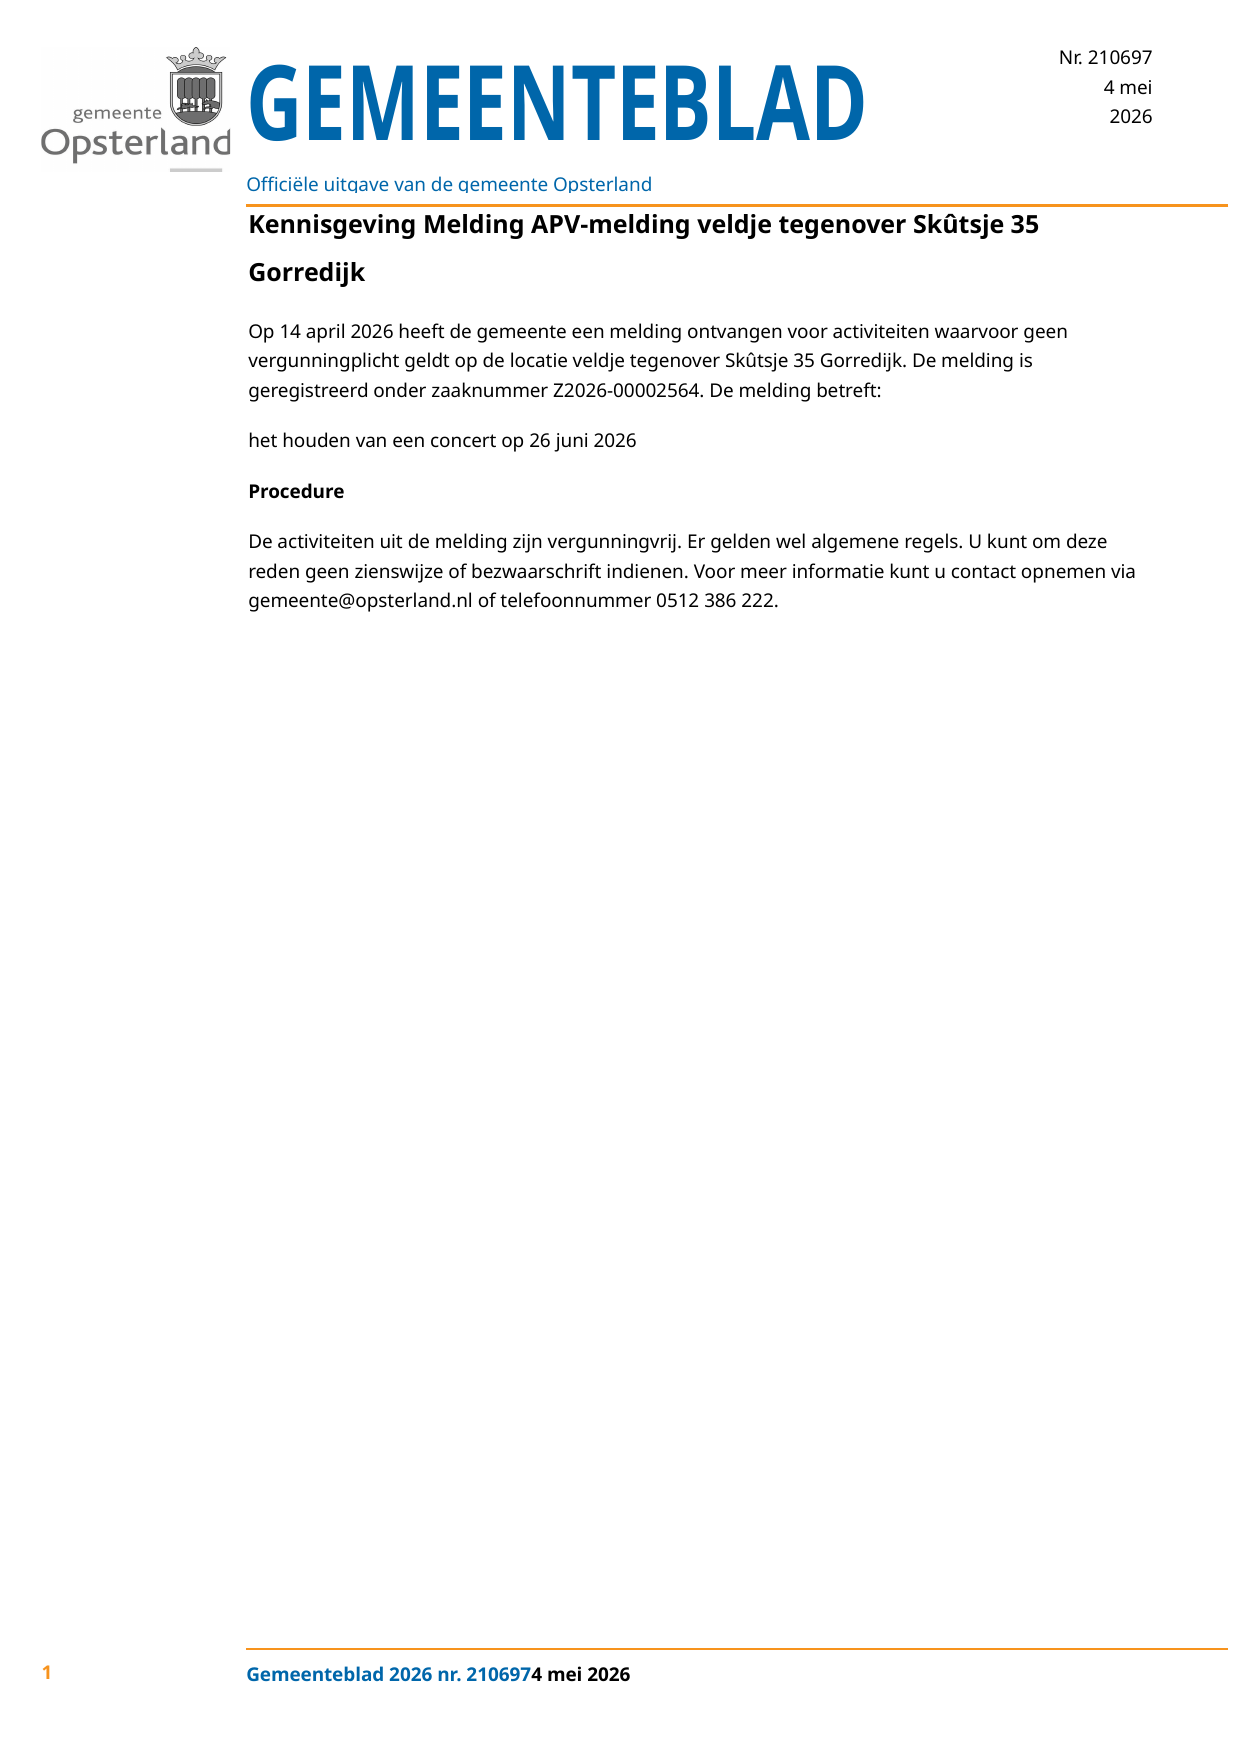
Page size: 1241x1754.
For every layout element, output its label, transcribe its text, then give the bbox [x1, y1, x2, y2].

picture [41, 47, 231, 172]
text De activiteiten uit de melding zijn vergunningvrij. Er gelden wel algemene regels. U kunt om deze reden geen zienswijze of bezwaarschrift indienen. Voor meer informatie kunt u contact opnemen via gemeente@opsterland.nl of telefoonnummer 0512 386 222. [248, 528, 1152, 613]
text Procedure [248, 478, 1152, 504]
text het houden van een concert op 26 juni 2026 [248, 427, 1152, 453]
text Kennisgeving Melding APV-melding veldje tegenover Skûtsje 35 Gorredijk [248, 207, 1152, 288]
text Op 14 april 2026 heeft de gemeente een melding ontvangen voor activiteiten waarvoor geen vergunningplicht geldt op de locatie veldje tegenover Skûtsje 35 Gorredijk. De melding is geregistreerd onder zaaknummer Z2026-00002564. De melding betreft: [248, 318, 1152, 403]
